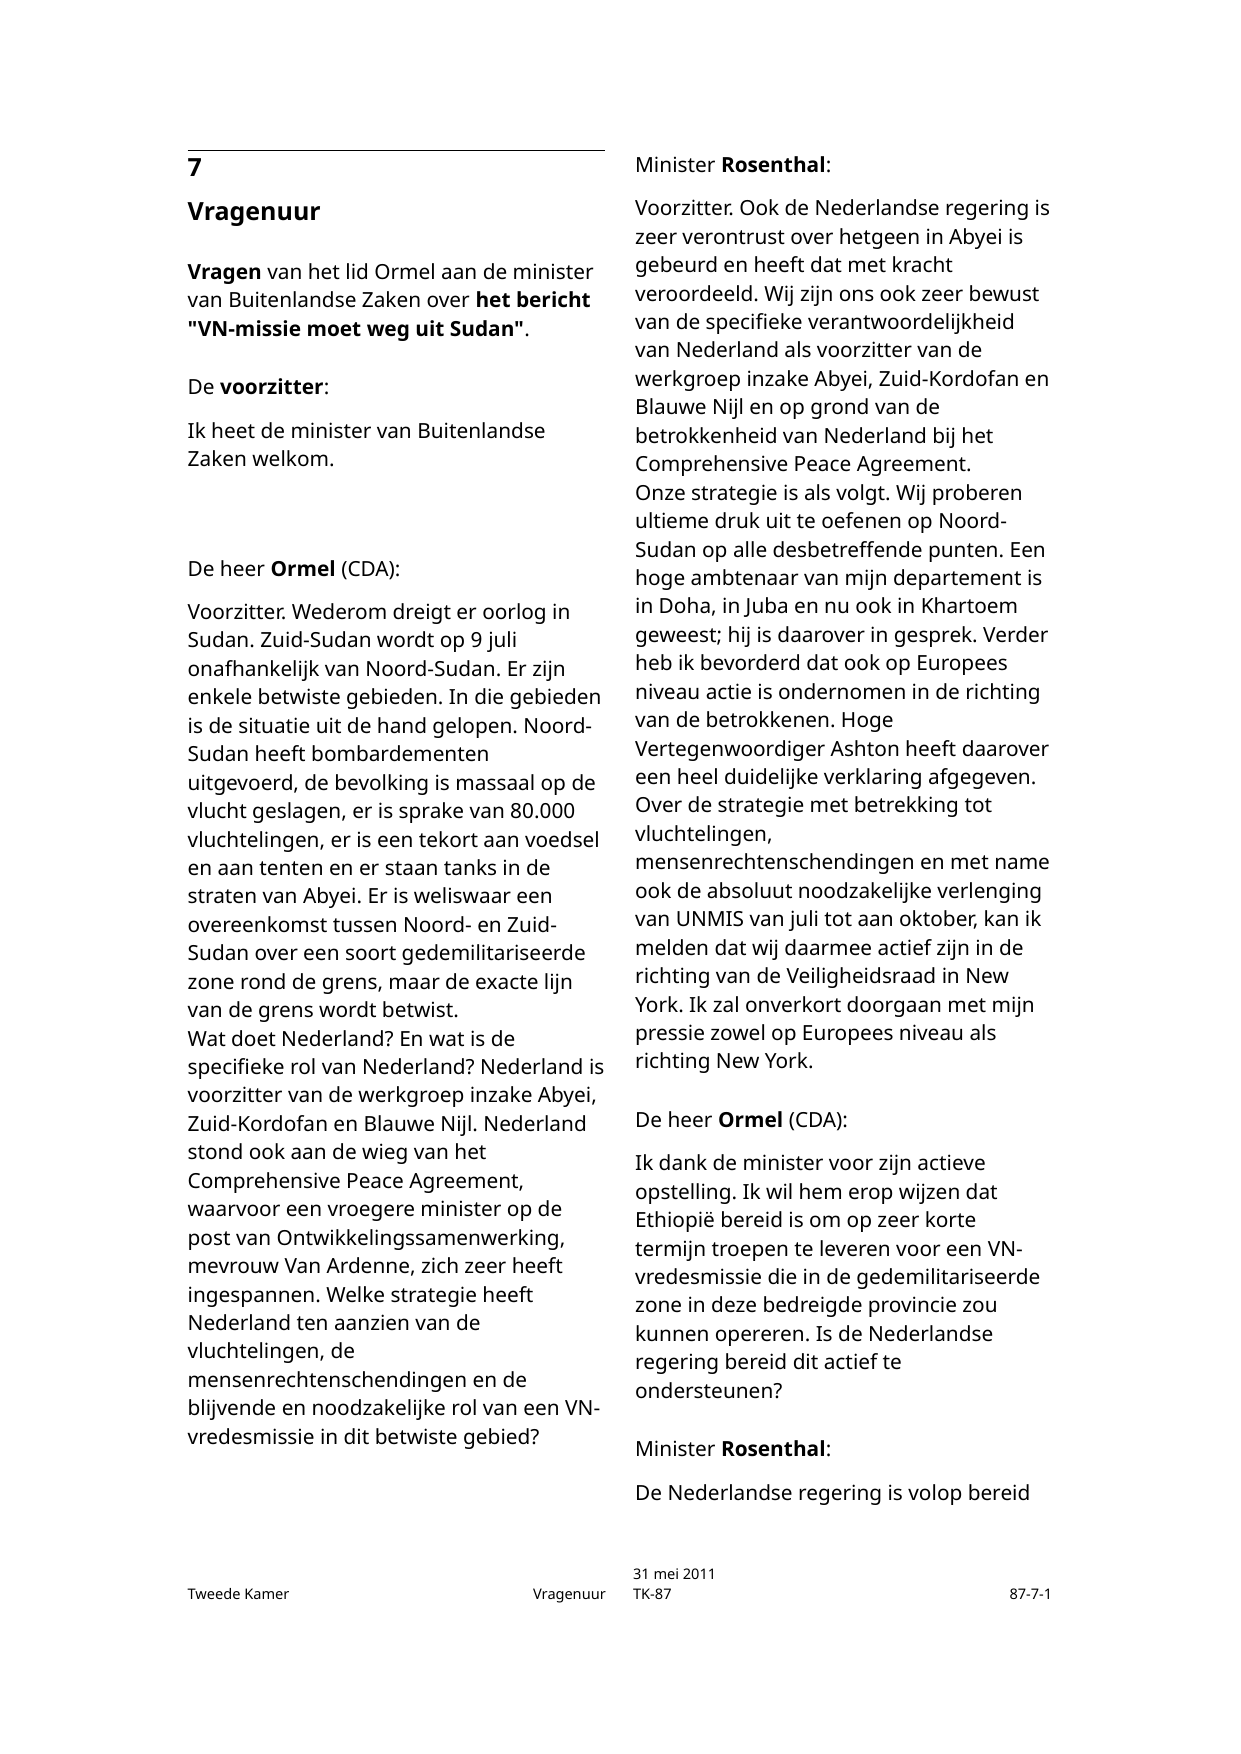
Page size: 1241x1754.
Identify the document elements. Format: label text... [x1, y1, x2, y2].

text 7 [187, 151, 605, 184]
text Vragen van het lid Ormel aan de minister van Buitenlandse Zaken over het bericht "VN-missie moet weg uit Sudan". [187, 257, 605, 342]
text De Nederlandse regering is volop bereid [635, 1478, 1053, 1506]
text De heer Ormel (CDA): [187, 554, 605, 582]
text De heer Ormel (CDA): [635, 1105, 1053, 1133]
text Onze strategie is als volgt. Wij proberen ultieme druk uit te oefenen op Noord-Sudan op alle desbetreffende punten. Een hoge ambtenaar van mijn departement is in Doha, in Juba en nu ook in Khartoem geweest; hij is daarover in gesprek. Verder heb ik bevorderd dat ook op Europees niveau actie is ondernomen in de richting van de betrokkenen. Hoge Vertegenwoordiger Ashton heeft daarover een heel duidelijke verklaring afgegeven. [635, 478, 1053, 791]
text Ik heet de minister van Buitenlandse Zaken welkom. [187, 416, 605, 473]
text  [187, 1480, 605, 1509]
text Minister Rosenthal: [635, 1434, 1053, 1463]
text Wat doet Nederland? En wat is de specifieke rol van Nederland? Nederland is voorzitter van de werkgroep inzake Abyei, Zuid-Kordofan en Blauwe Nijl. Nederland stond ook aan de wieg van het Comprehensive Peace Agreement, waarvoor een vroegere minister op de post van Ontwikkelingssamenwerking, mevrouw Van Ardenne, zich zeer heeft ingespannen. Welke strategie heeft Nederland ten aanzien van de vluchtelingen, de mensenrechtenschendingen en de blijvende en noodzakelijke rol van een VN-vredesmissie in dit betwiste gebied? [187, 1024, 605, 1450]
text Voorzitter. Ook de Nederlandse regering is zeer verontrust over hetgeen in Abyei is gebeurd en heeft dat met kracht veroordeeld. Wij zijn ons ook zeer bewust van de specifieke verantwoordelijkheid van Nederland als voorzitter van de werkgroep inzake Abyei, Zuid-Kordofan en Blauwe Nijl en op grond van de betrokkenheid van Nederland bij het Comprehensive Peace Agreement. [635, 193, 1053, 478]
text Over de strategie met betrekking tot vluchtelingen, mensenrechtenschendingen en met name ook de absoluut noodzakelijke verlenging van UNMIS van juli tot aan oktober, kan ik melden dat wij daarmee actief zijn in de richting van de Veiligheidsraad in New York. Ik zal onverkort doorgaan met mijn pressie zowel op Europees niveau als richting New York. [635, 791, 1053, 1075]
text Voorzitter. Wederom dreigt er oorlog in Sudan. Zuid-Sudan wordt op 9 juli onafhankelijk van Noord-Sudan. Er zijn enkele betwiste gebieden. In die gebieden is de situatie uit de hand gelopen. Noord-Sudan heeft bombardementen uitgevoerd, de bevolking is massaal op de vlucht geslagen, er is sprake van 80.000 vluchtelingen, er is een tekort aan voedsel en aan tenten en er staan tanks in de straten van Abyei. Er is weliswaar een overeenkomst tussen Noord- en Zuid-Sudan over een soort gedemilitariseerde zone rond de grens, maar de exacte lijn van de grens wordt betwist. [187, 597, 605, 1024]
text  [187, 503, 605, 531]
text De voorzitter: [187, 372, 605, 401]
text Ik dank de minister voor zijn actieve opstelling. Ik wil hem erop wijzen dat Ethiopië bereid is om op zeer korte termijn troepen te leveren voor een VN-vredesmissie die in de gedemilitariseerde zone in deze bedreigde provincie zou kunnen opereren. Is de Nederlandse regering bereid dit actief te ondersteunen? [635, 1148, 1053, 1404]
text Minister Rosenthal: [635, 150, 1053, 178]
text Vragenuur [187, 193, 605, 227]
